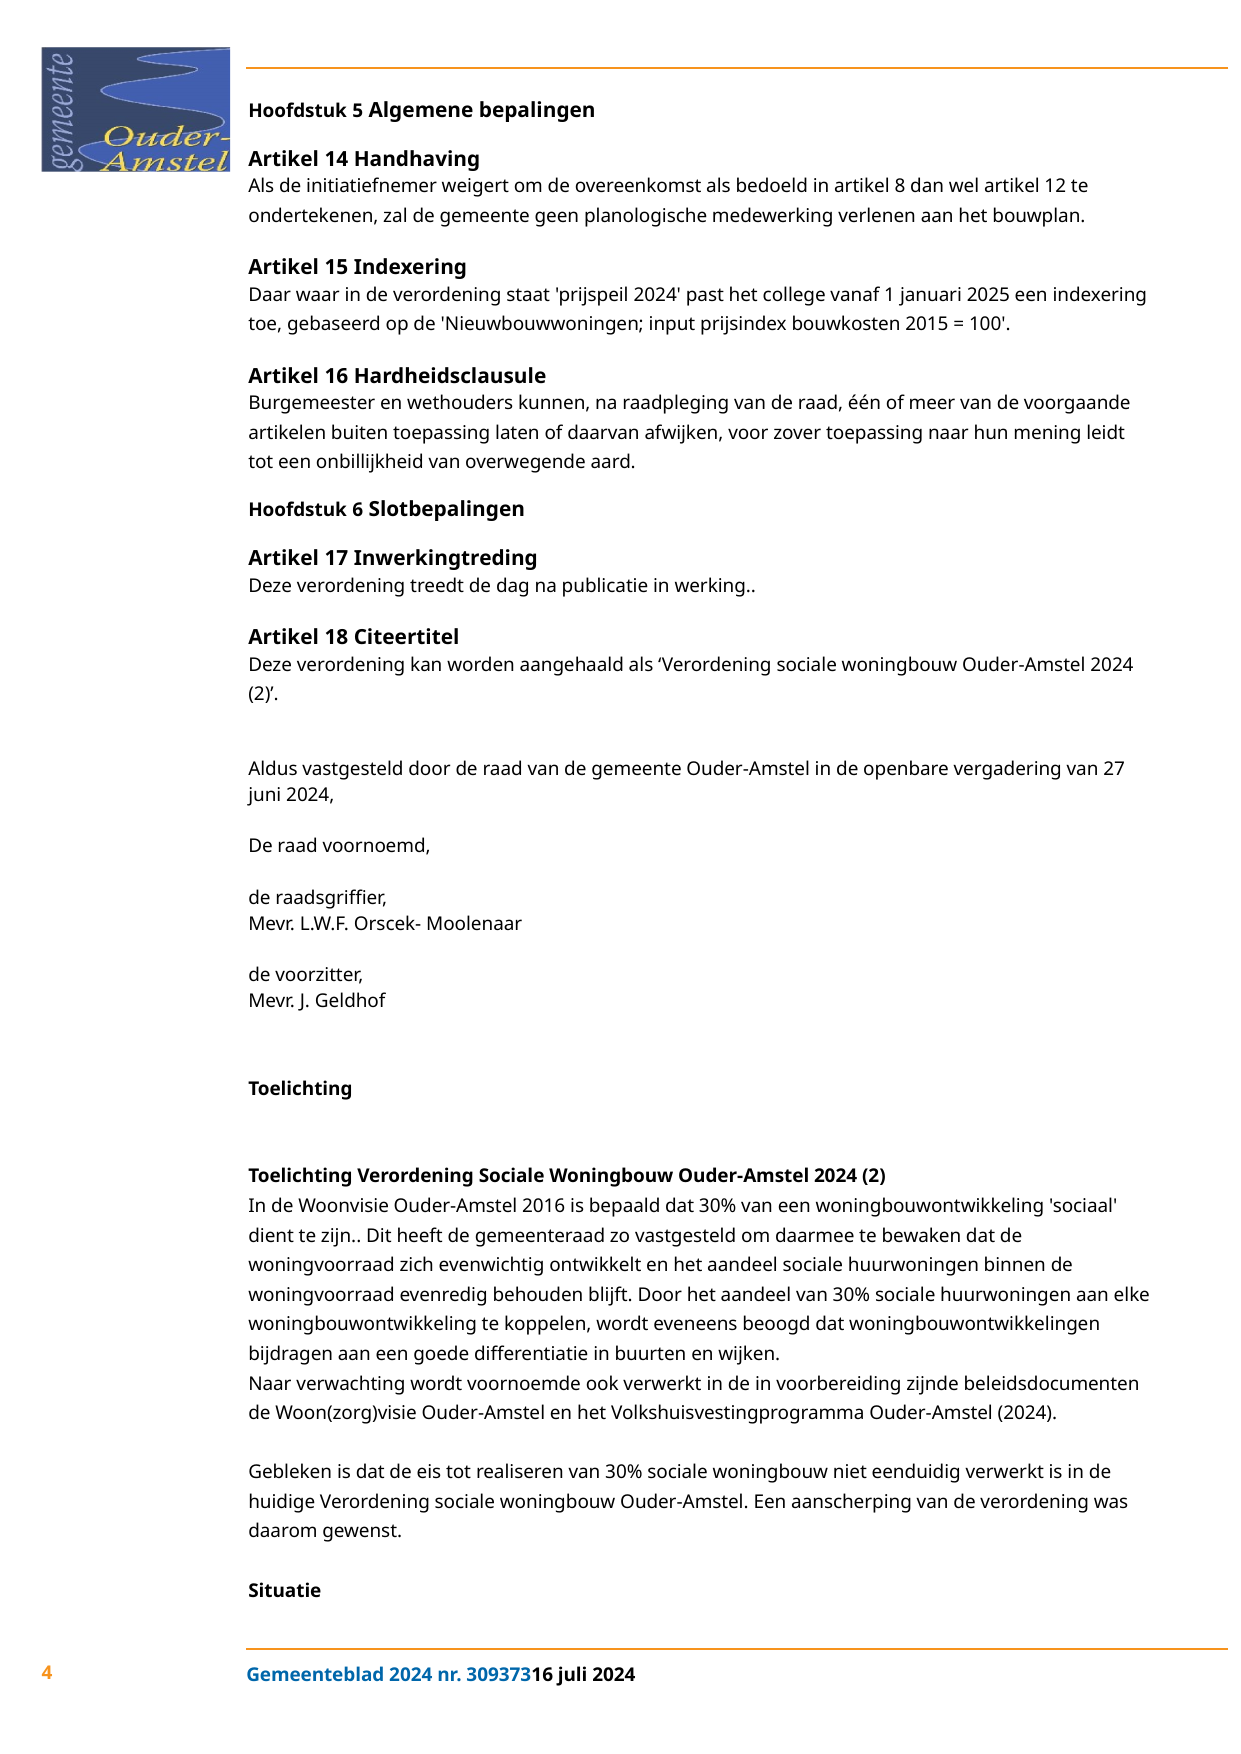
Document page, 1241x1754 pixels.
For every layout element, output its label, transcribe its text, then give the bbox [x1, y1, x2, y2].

text Gebleken is dat de eis tot realiseren van 30% sociale woningbouw niet eenduidig verwerkt is in de huidige Verordening sociale woningbouw Ouder-Amstel. Een aanscherping van de verordening was daarom gewenst. [248, 1458, 1152, 1543]
text Deze verordening kan worden aangehaald als ‘Verordening sociale woningbouw Ouder-Amstel 2024 (2)’. [248, 651, 1152, 706]
text Artikel 16 Hardheidsclausule [248, 361, 1152, 389]
text Naar verwachting wordt voornoemde ook verwerkt in de in voorbereiding zijnde beleidsdocumenten de Woon(zorg)visie Ouder-Amstel en het Volkshuisvestingprogramma Ouder-Amstel (2024). [248, 1370, 1152, 1425]
text Als de initiatiefnemer weigert om de overeenkomst als bedoeld in artikel 8 dan wel artikel 12 te ondertekenen, zal de gemeente geen planologische medewerking verlenen aan het bouwplan. [248, 172, 1152, 228]
text Toelichting Verordening Sociale Woningbouw Ouder-Amstel 2024 (2) [248, 1163, 1152, 1188]
text In de Woonvisie Ouder-Amstel 2016 is bepaald dat 30% van een woningbouwontwikkeling 'sociaal' dient te zijn.. Dit heeft de gemeenteraad zo vastgesteld om daarmee te bewaken dat de woningvoorraad zich evenwichtig ontwikkelt en het aandeel sociale huurwoningen binnen de woningvoorraad evenredig behouden blijft. Door het aandeel van 30% sociale huurwoningen aan elke woningbouwontwikkeling te koppelen, wordt eveneens beoogd dat woningbouwontwikkelingen bijdragen aan een goede differentiatie in buurten en wijken. [248, 1192, 1152, 1366]
text Toelichting [248, 1064, 1152, 1104]
text de raadsgriffier, [248, 884, 1152, 910]
text Artikel 14 Handhaving [248, 144, 1152, 172]
text Artikel 18 Citeertitel [248, 622, 1152, 651]
text Mevr. J. Geldhof [248, 987, 1152, 1013]
text De raad voornoemd, [248, 833, 1152, 858]
text Artikel 15 Indexering [248, 252, 1152, 281]
text Burgemeester en wethouders kunnen, na raadpleging van de raad, één of meer van de voorgaande artikelen buiten toepassing laten of daarvan afwijken, voor zover toepassing naar hun mening leidt tot een onbillijkheid van overwegende aard. [248, 389, 1152, 474]
text Mevr. L.W.F. Orscek- Moolenaar [248, 910, 1152, 936]
picture [41, 47, 231, 172]
text Artikel 17 Inwerkingtreding [248, 543, 1152, 572]
text Hoofdstuk 6 Slotbepalingen [248, 494, 1152, 523]
text de voorzitter, [248, 961, 1152, 987]
text Situatie [248, 1577, 1152, 1603]
text Hoofdstuk 5 Algemene bepalingen [248, 95, 1152, 123]
text Daar waar in de verordening staat 'prijspeil 2024' past het college vanaf 1 januari 2025 een indexering toe, gebaseerd op de 'Nieuwbouwwoningen; input prijsindex bouwkosten 2015 = 100'. [248, 281, 1152, 336]
text Deze verordening treedt de dag na publicatie in werking.. [248, 572, 1152, 598]
text Aldus vastgesteld door de raad van de gemeente Ouder-Amstel in de openbare vergadering van 27 juni 2024, [248, 756, 1152, 807]
